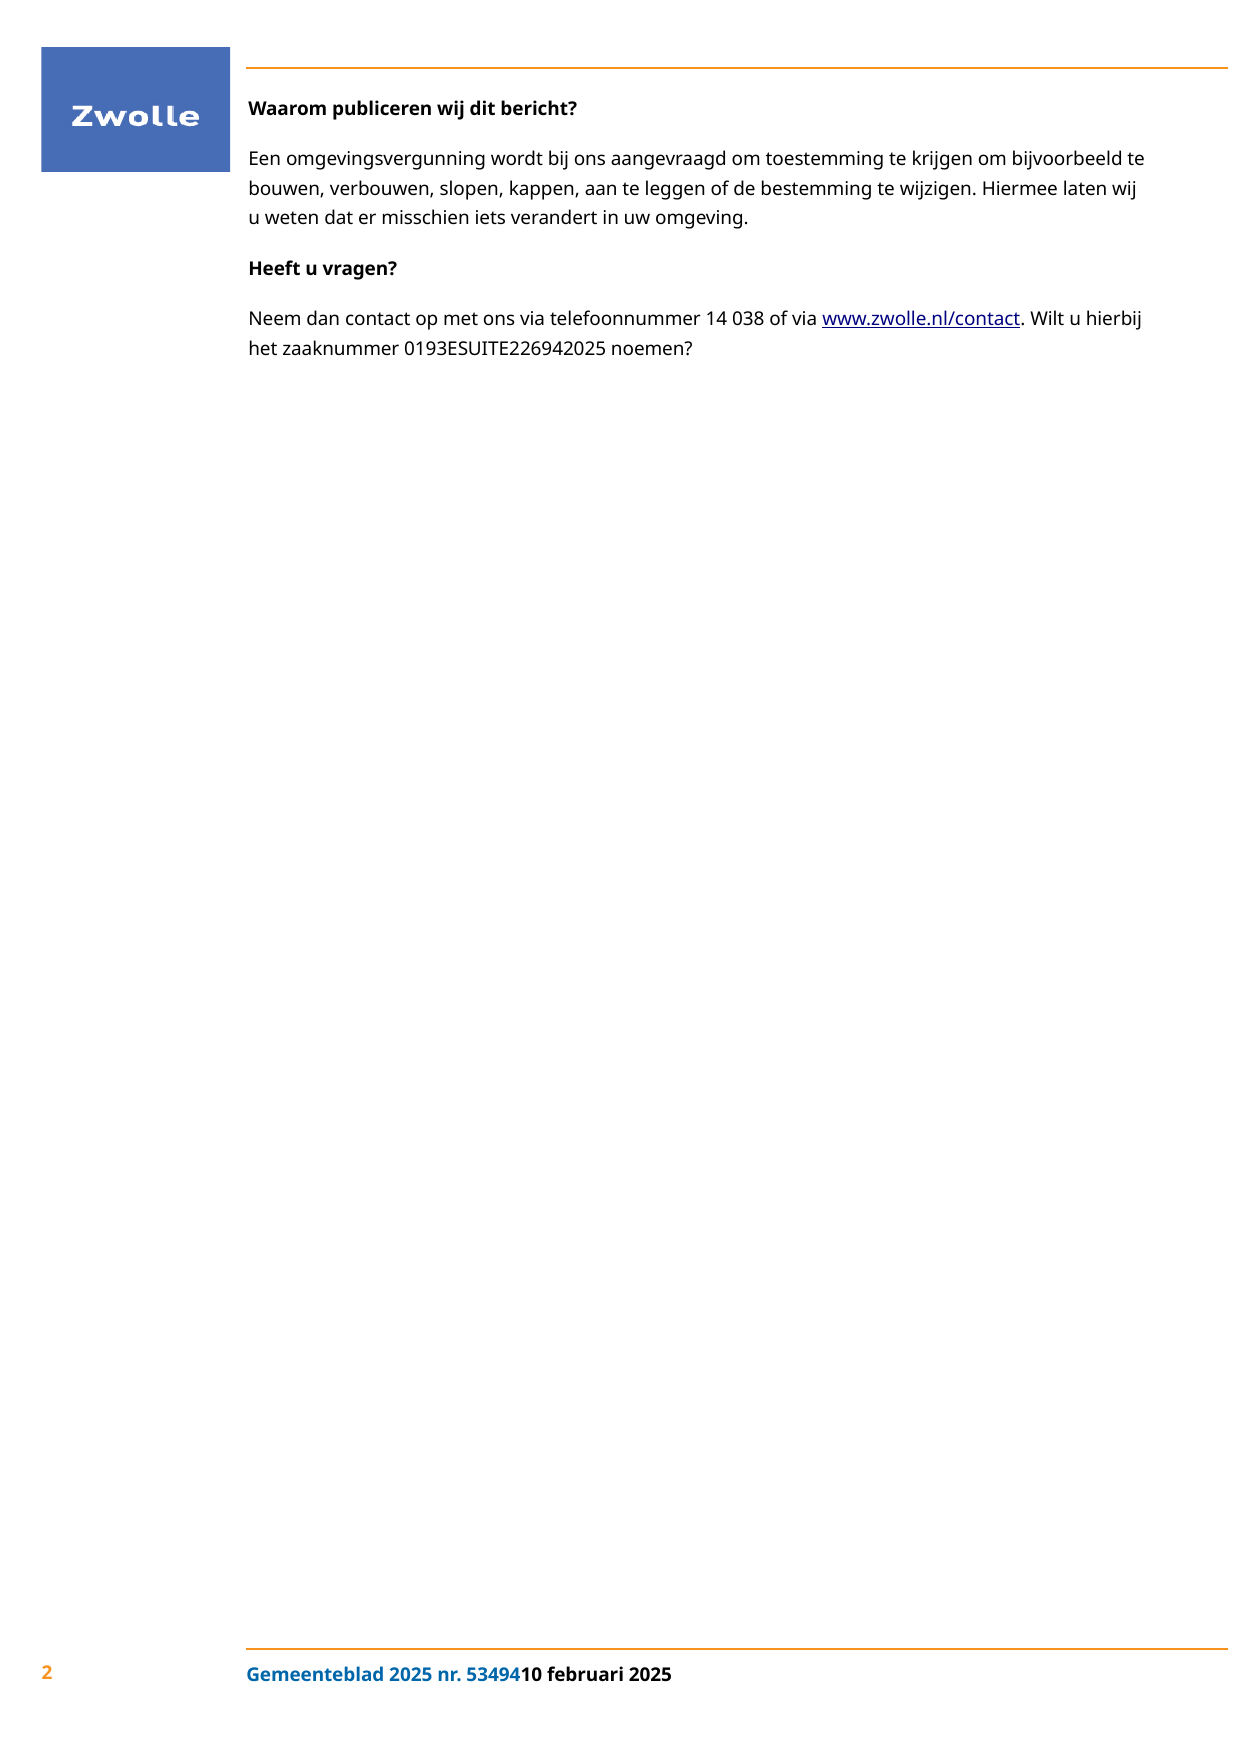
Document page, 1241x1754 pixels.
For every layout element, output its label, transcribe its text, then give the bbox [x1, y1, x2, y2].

text Neem dan contact op met ons via telefoonnummer 14 038 of via www.zwolle.nl/contact. Wilt u hierbij het zaaknummer 0193ESUITE226942025 noemen? [248, 305, 1152, 361]
picture [41, 47, 231, 172]
text Waarom publiceren wij dit bericht? [248, 95, 1152, 121]
text Een omgevingsvergunning wordt bij ons aangevraagd om toestemming te krijgen om bijvoorbeeld te bouwen, verbouwen, slopen, kappen, aan te leggen of de bestemming te wijzigen. Hiermee laten wij u weten dat er misschien iets verandert in uw omgeving. [248, 145, 1152, 230]
text Heeft u vragen? [248, 255, 1152, 281]
